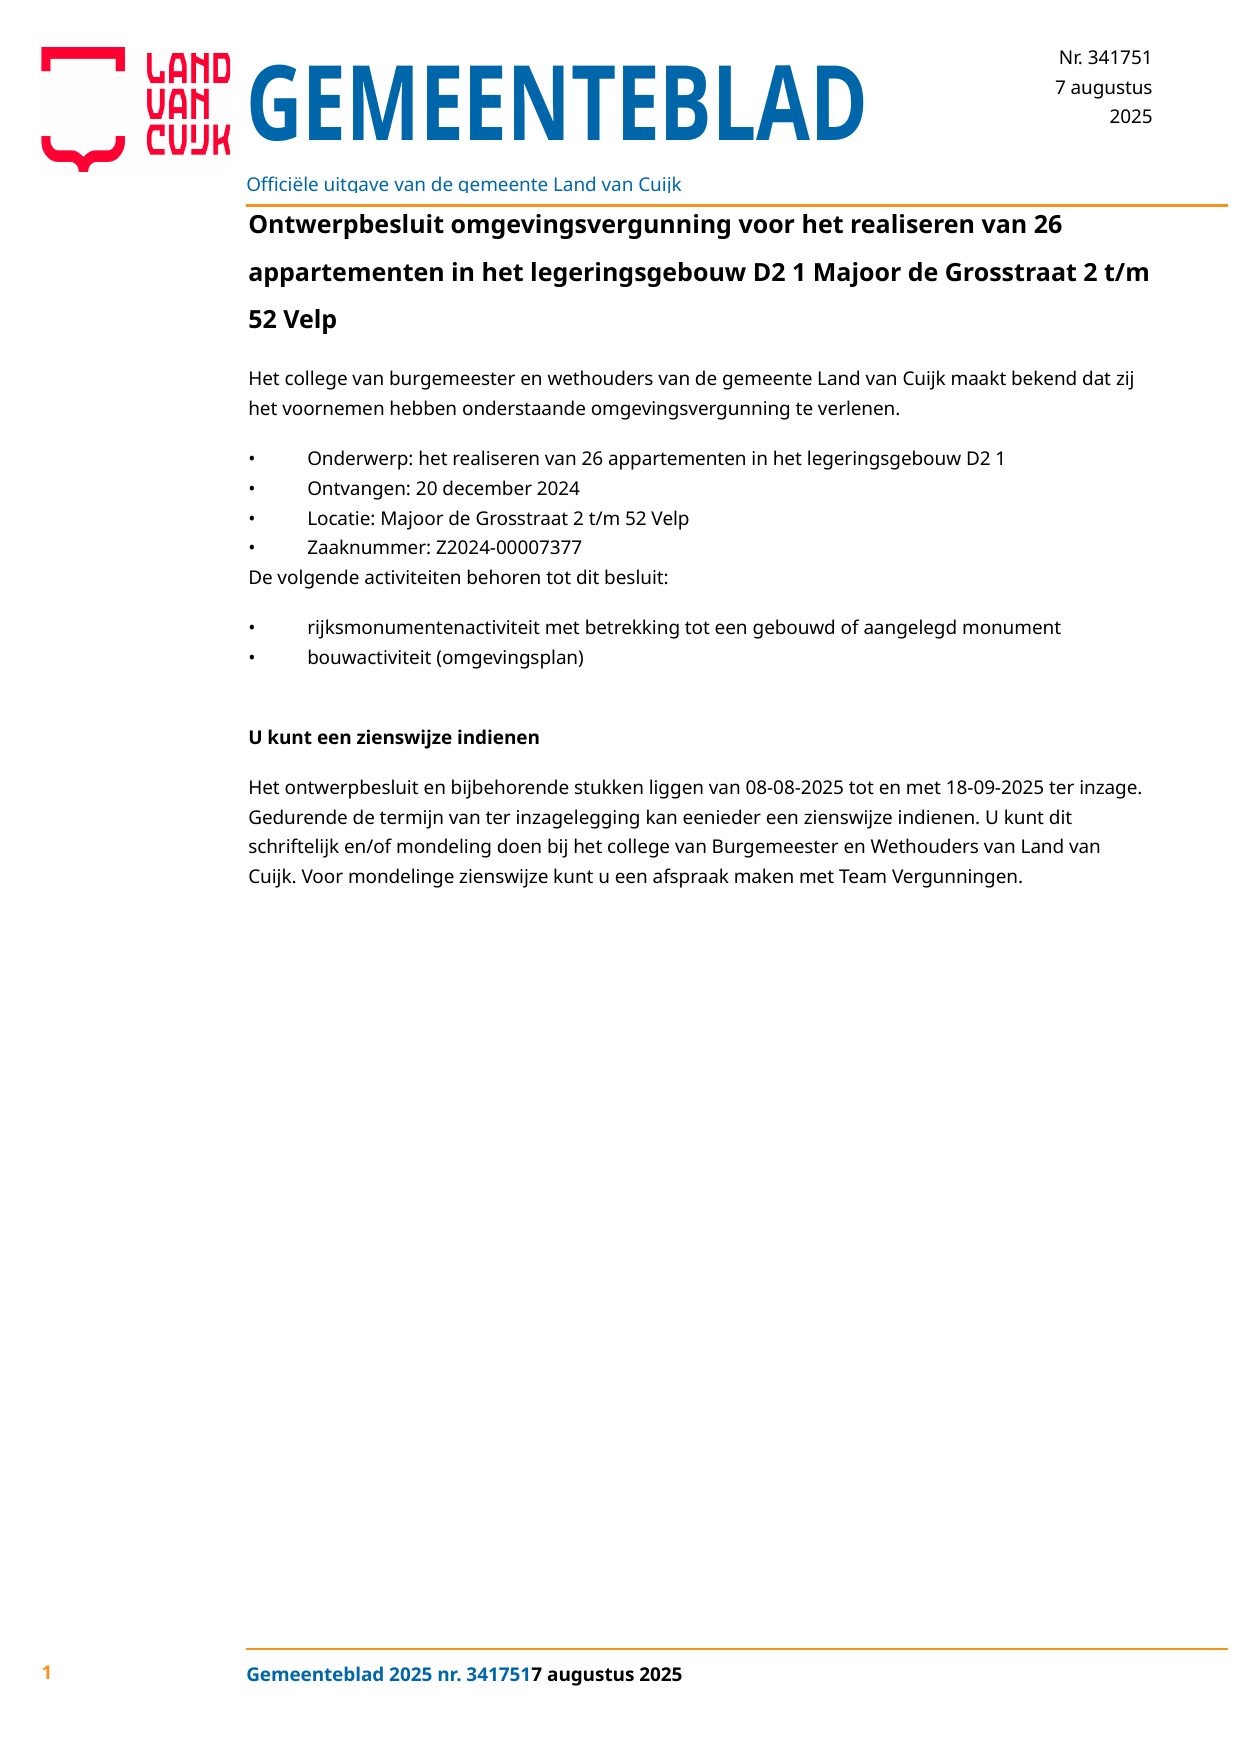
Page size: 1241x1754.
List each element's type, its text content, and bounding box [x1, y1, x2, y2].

text Het ontwerpbesluit en bijbehorende stukken liggen van 08-08-2025 tot en met 18-09-2025 ter inzage. Gedurende de termijn van ter inzagelegging kan eenieder een zienswijze indienen. U kunt dit schriftelijk en/of mondeling doen bij het college van Burgemeester en Wethouders van Land van Cuijk. Voor mondelinge zienswijze kunt u een afspraak maken met Team Vergunningen. [248, 774, 1152, 889]
list Onderwerp: het realiseren van 26 appartementen in het legeringsgebouw D2 1 [248, 446, 1152, 471]
list rijksmonumentenactiviteit met betrekking tot een gebouwd of aangelegd monument [248, 614, 1152, 640]
text Het college van burgemeester en wethouders van de gemeente Land van Cuijk maakt bekend dat zij het voornemen hebben onderstaande omgevingsvergunning te verlenen. [248, 366, 1152, 421]
list Locatie: Majoor de Grosstraat 2 t/m 52 Velp [248, 505, 1152, 530]
picture [41, 47, 231, 172]
text De volgende activiteiten behoren tot dit besluit: [248, 564, 1152, 589]
text U kunt een zienswijze indienen [248, 724, 1152, 749]
list Ontvangen: 20 december 2024 [248, 475, 1152, 501]
text Ontwerpbesluit omgevingsvergunning voor het realiseren van 26 appartementen in het legeringsgebouw D2 1 Majoor de Grosstraat 2 t/m 52 Velp [248, 207, 1152, 336]
list bouwactiviteit (omgevingsplan) [248, 644, 1152, 669]
list Zaaknummer: Z2024-00007377 [248, 534, 1152, 560]
